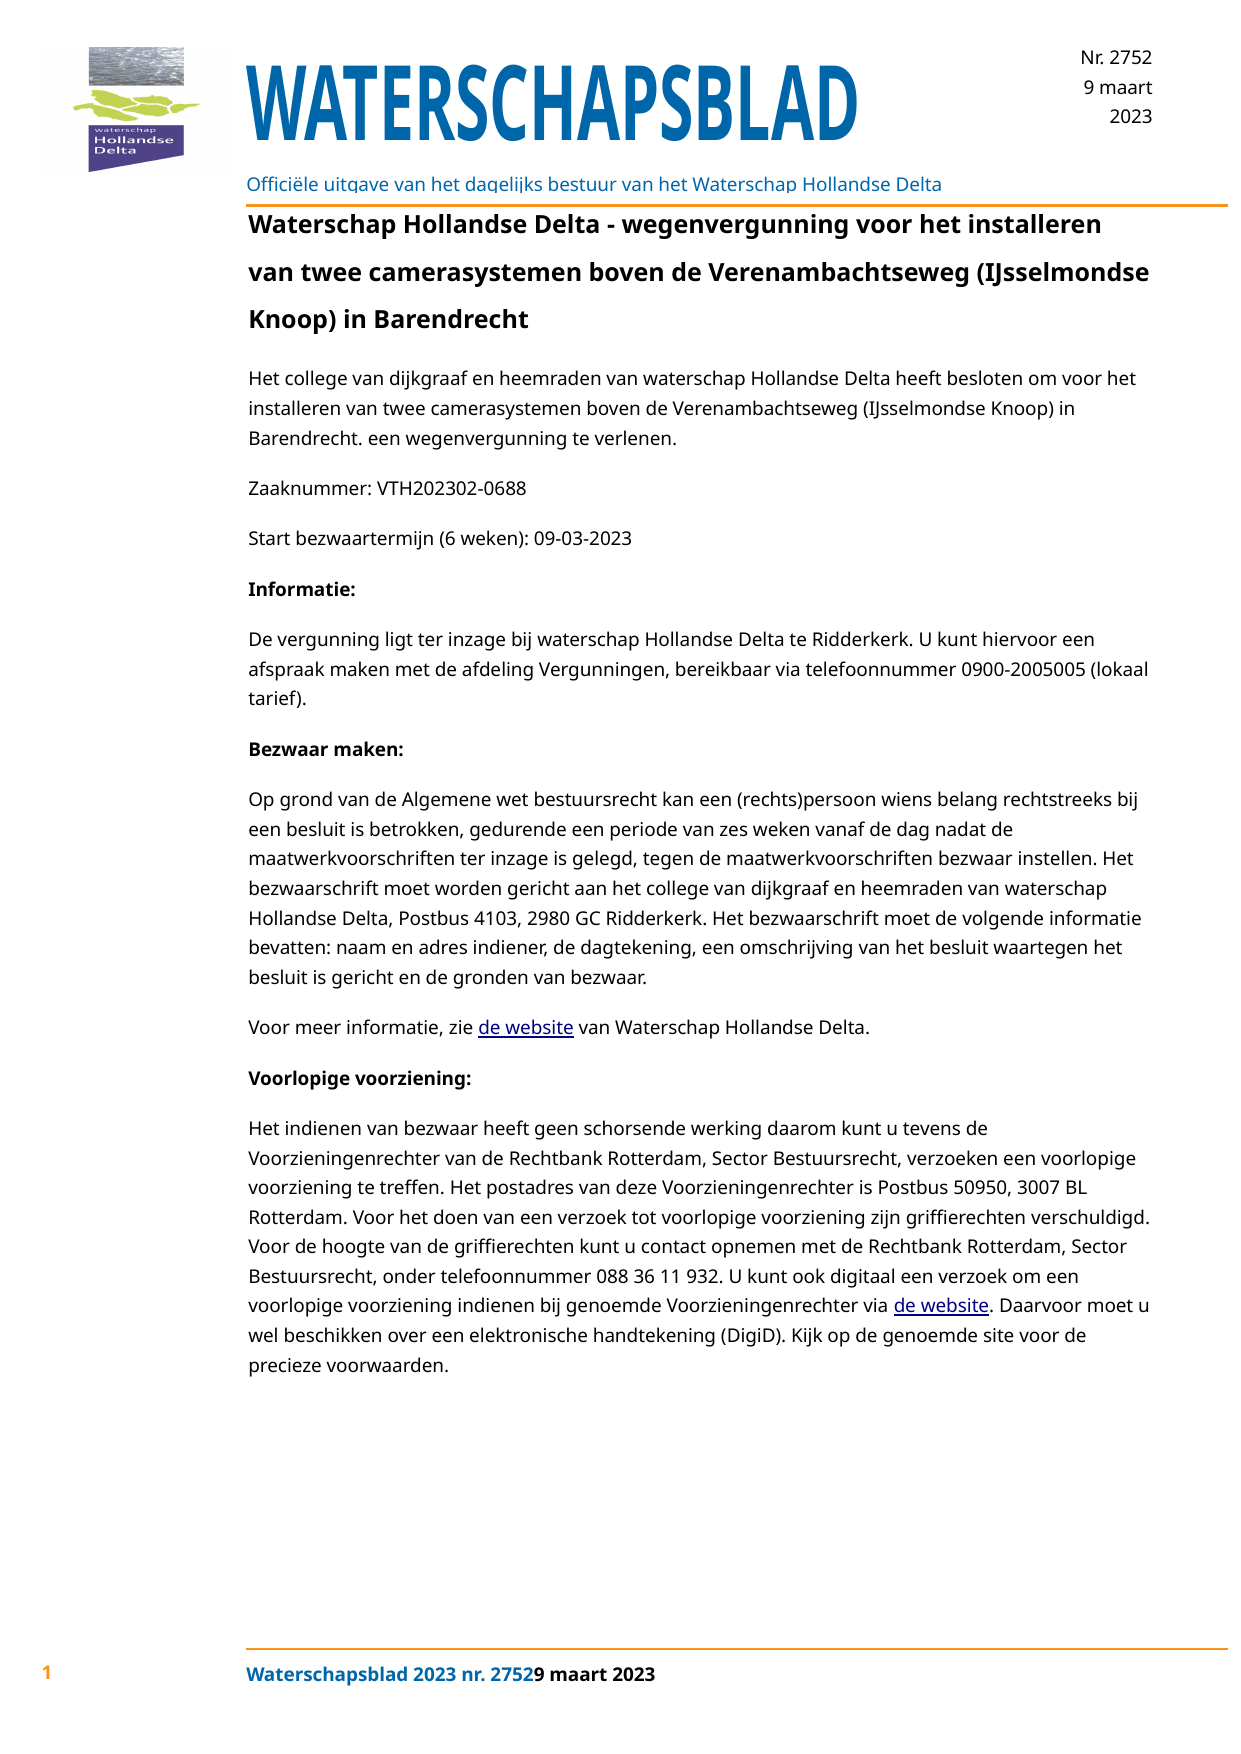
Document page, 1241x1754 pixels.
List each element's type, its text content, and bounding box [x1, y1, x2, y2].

text Informatie: [248, 576, 1152, 602]
text Voor meer informatie, zie de website van Waterschap Hollandse Delta. [248, 1014, 1152, 1040]
text Waterschap Hollandse Delta - wegenvergunning voor het installeren van twee camerasystemen boven de Verenambachtseweg (IJsselmondse Knoop) in Barendrecht [248, 207, 1152, 336]
text De vergunning ligt ter inzage bij waterschap Hollandse Delta te Ridderkerk. U kunt hiervoor een afspraak maken met de afdeling Vergunningen, bereikbaar via telefoonnummer 0900-2005005 (lokaal tarief). [248, 626, 1152, 711]
text Op grond van de Algemene wet bestuursrecht kan een (rechts)persoon wiens belang rechtstreeks bij een besluit is betrokken, gedurende een periode van zes weken vanaf de dag nadat de maatwerkvoorschriften ter inzage is gelegd, tegen de maatwerkvoorschriften bezwaar instellen. Het bezwaarschrift moet worden gericht aan het college van dijkgraaf en heemraden van waterschap Hollandse Delta, Postbus 4103, 2980 GC Ridderkerk. Het bezwaarschrift moet de volgende informatie bevatten: naam en adres indiener, de dagtekening, een omschrijving van het besluit waartegen het besluit is gericht en de gronden van bezwaar. [248, 786, 1152, 989]
text Voorlopige voorziening: [248, 1065, 1152, 1090]
text Zaaknummer: VTH202302-0688 [248, 475, 1152, 501]
text Het college van dijkgraaf en heemraden van waterschap Hollandse Delta heeft besloten om voor het installeren van twee camerasystemen boven de Verenambachtseweg (IJsselmondse Knoop) in Barendrecht. een wegenvergunning te verlenen. [248, 366, 1152, 450]
text Bezwaar maken: [248, 736, 1152, 762]
picture [41, 47, 231, 172]
text Start bezwaartermijn (6 weken): 09-03-2023 [248, 526, 1152, 551]
text Het indienen van bezwaar heeft geen schorsende werking daarom kunt u tevens de Voorzieningenrechter van de Rechtbank Rotterdam, Sector Bestuursrecht, verzoeken een voorlopige voorziening te treffen. Het postadres van deze Voorzieningenrechter is Postbus 50950, 3007 BL Rotterdam. Voor het doen van een verzoek tot voorlopige voorziening zijn griffierechten verschuldigd. Voor de hoogte van de griffierechten kunt u contact opnemen met de Rechtbank Rotterdam, Sector Bestuursrecht, onder telefoonnummer 088 36 11 932. U kunt ook digitaal een verzoek om een voorlopige voorziening indienen bij genoemde Voorzieningenrechter via de website. Daarvoor moet u wel beschikken over een elektronische handtekening (DigiD). Kijk op de genoemde site voor de precieze voorwaarden. [248, 1115, 1152, 1377]
